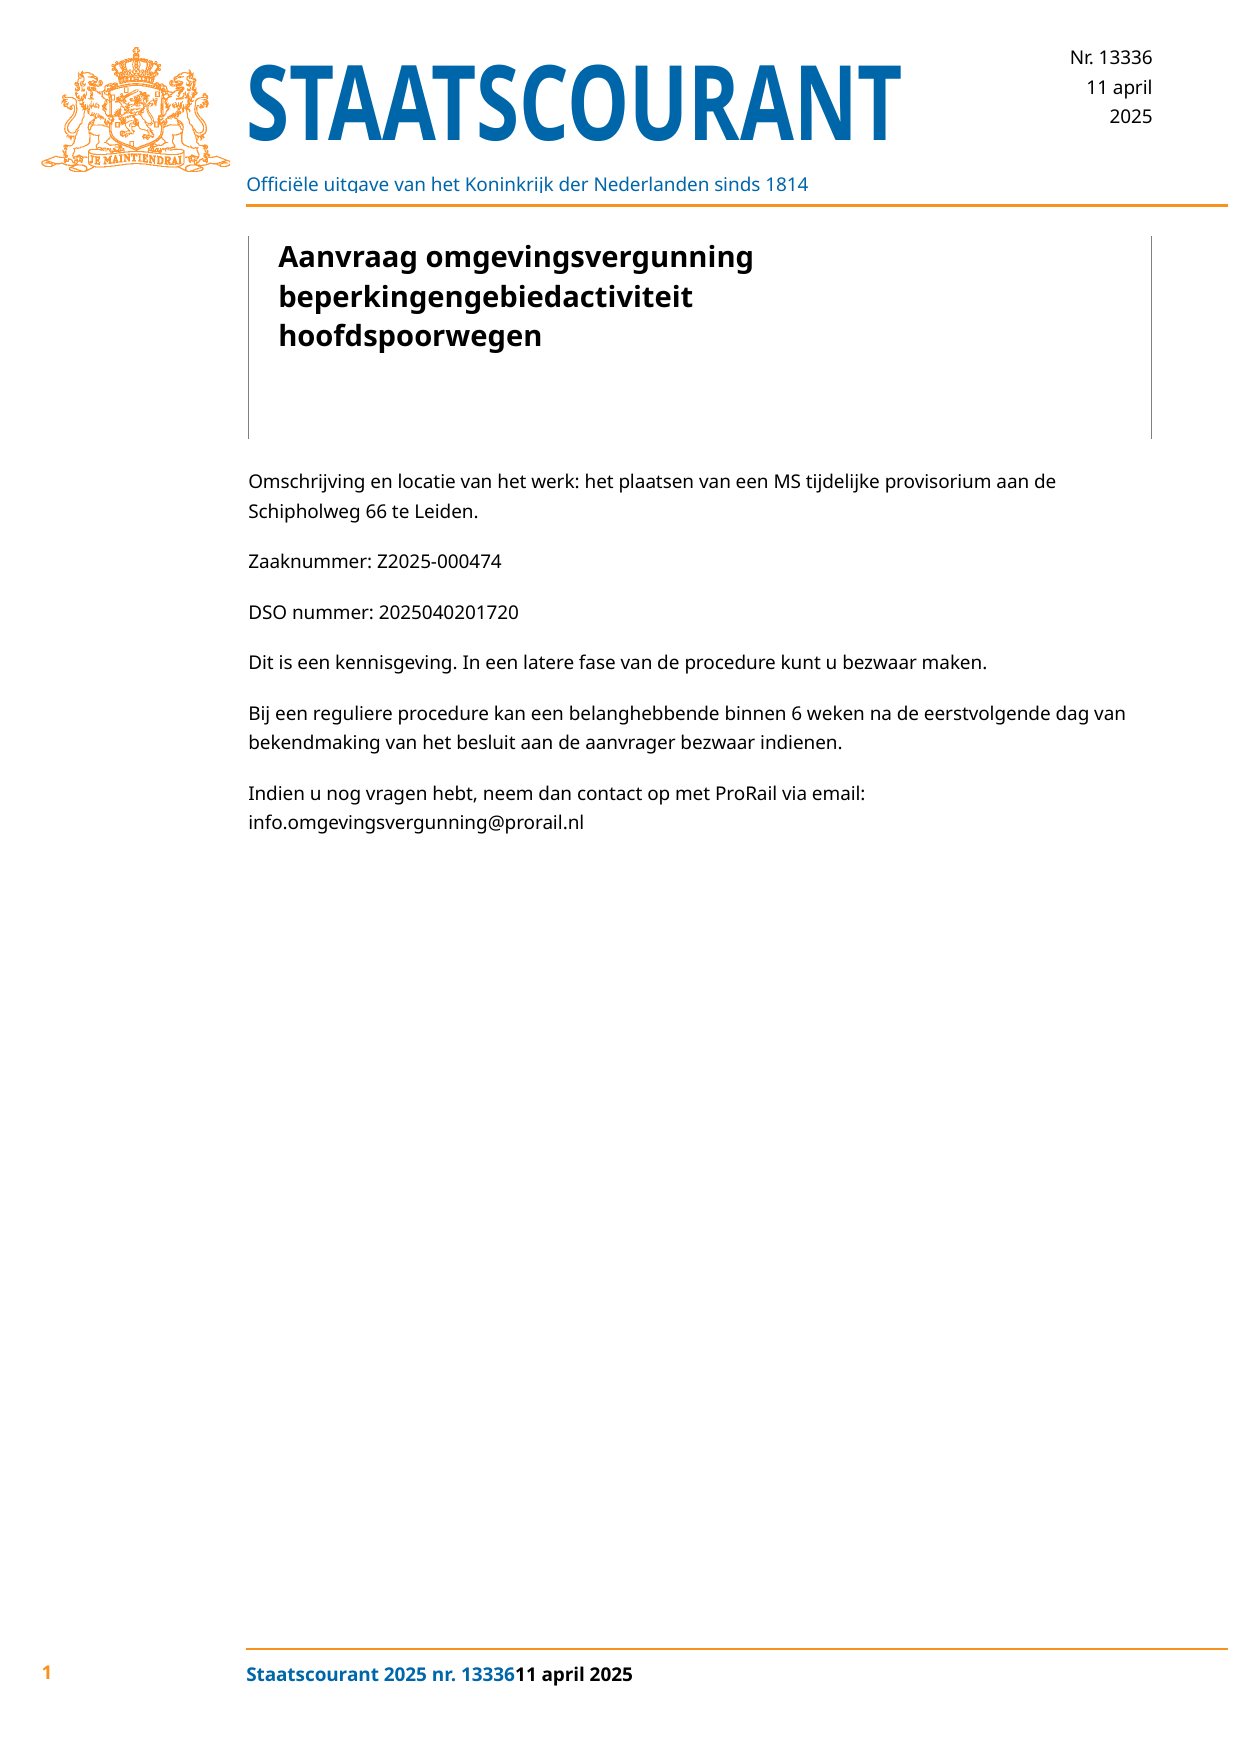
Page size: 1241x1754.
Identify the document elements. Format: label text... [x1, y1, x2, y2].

table_header [850, 236, 912, 413]
text Indien u nog vragen hebt, neem dan contact op met ProRail via email: info.omgevingsvergunning@prorail.nl [248, 780, 1152, 835]
text Omschrijving en locatie van het werk: het plaatsen van een MS tijdelijke provisorium aan de Schipholweg 66 te Leiden. [248, 469, 1152, 524]
text DSO nummer: 2025040201720 [248, 599, 1152, 625]
text Dit is een kennisgeving. In een latere fase van de procedure kunt u bezwaar maken. [248, 649, 1152, 675]
table_header [1090, 236, 1151, 413]
table_header [850, 414, 1151, 439]
picture [41, 47, 231, 172]
text Bij een reguliere procedure kan een belanghebbende binnen 6 weken na de eerstvolgende dag van bekendmaking van het besluit aan de aanvrager bezwaar indienen. [248, 700, 1152, 755]
text Zaaknummer: Z2025-000474 [248, 549, 1152, 574]
table_header Aanvraag omgevingsvergunning beperkingengebiedactiviteit hoofdspoorwegen [249, 236, 850, 439]
picture [912, 236, 1090, 414]
